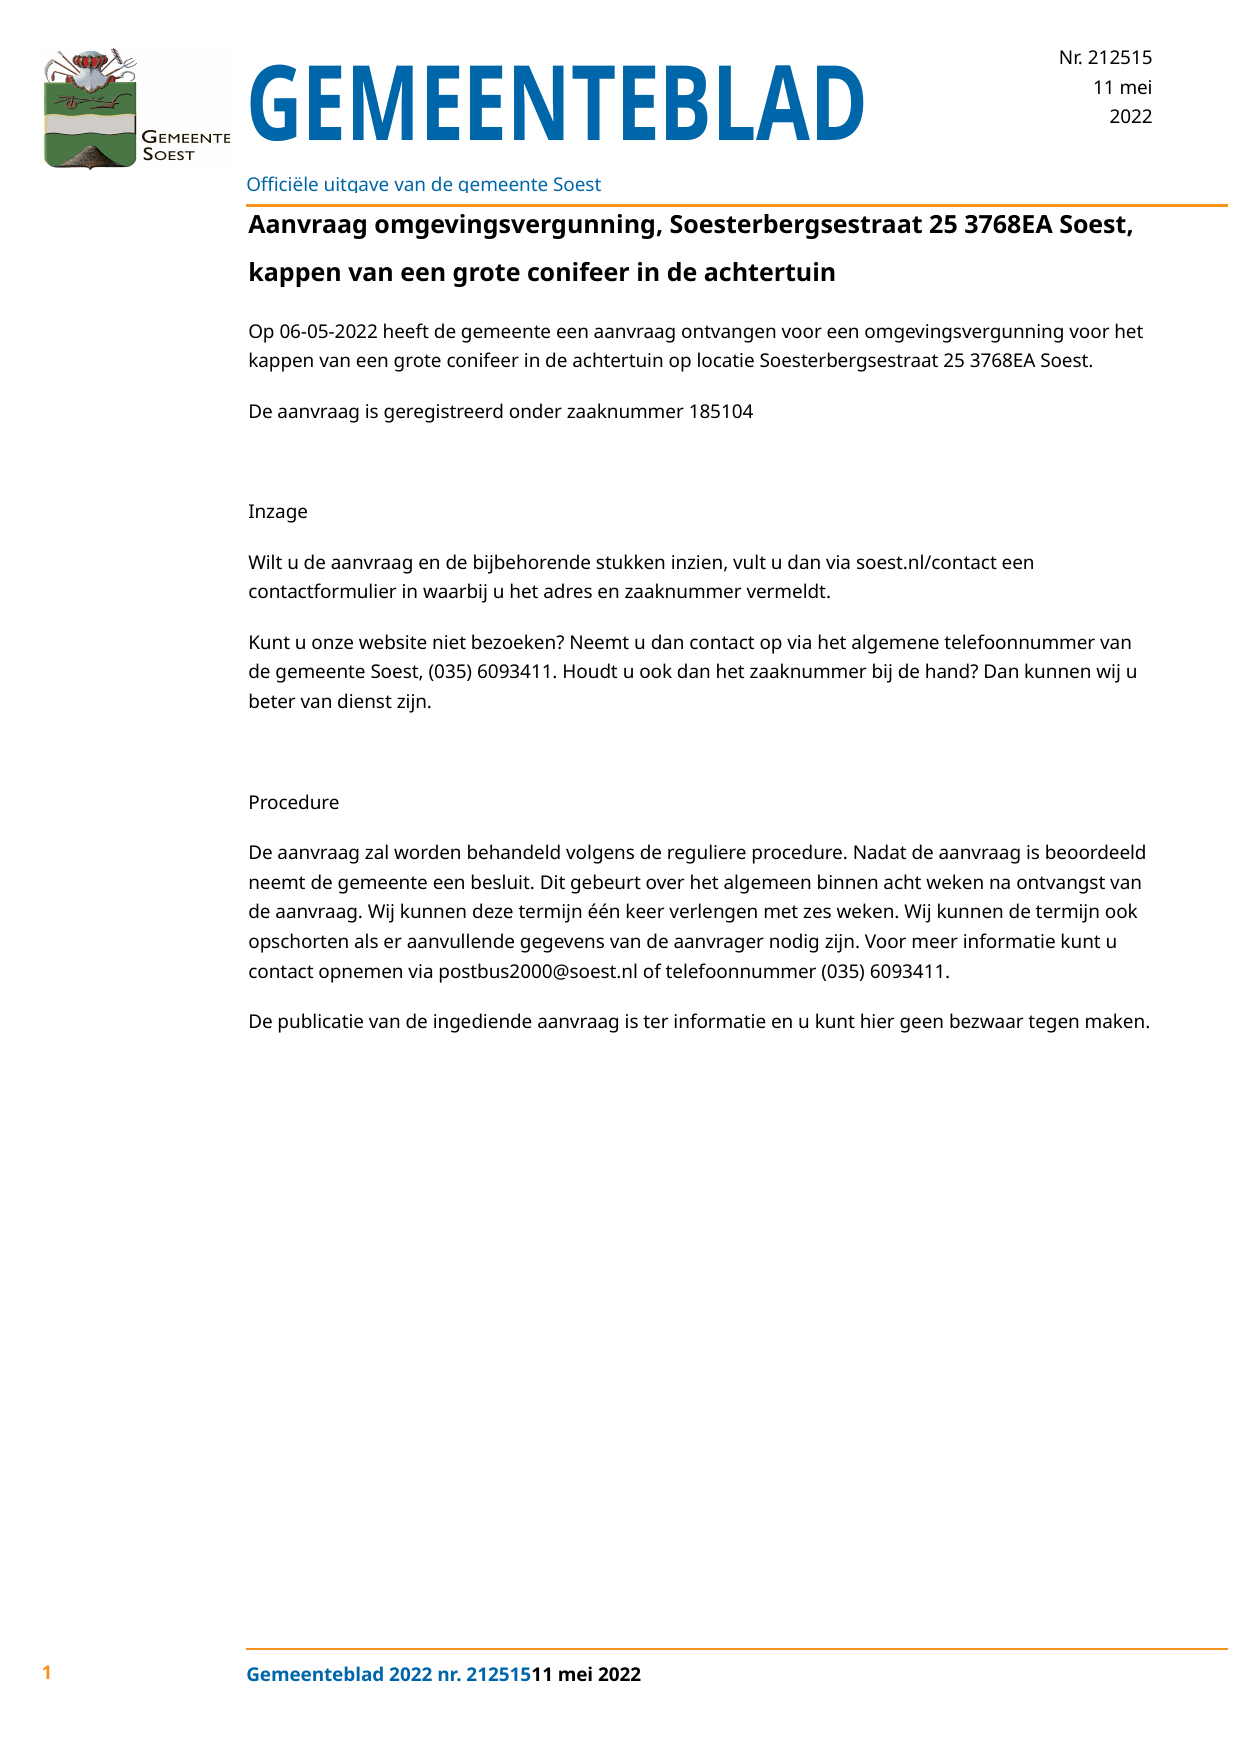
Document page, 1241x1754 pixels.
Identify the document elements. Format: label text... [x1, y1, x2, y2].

text Op 06-05-2022 heeft de gemeente een aanvraag ontvangen voor een omgevingsvergunning voor het kappen van een grote conifeer in de achtertuin op locatie Soesterbergsestraat 25 3768EA Soest. [248, 318, 1152, 373]
text De publicatie van de ingediende aanvraag is ter informatie en u kunt hier geen bezwaar tegen maken. [248, 1008, 1152, 1034]
text Kunt u onze website niet bezoeken? Neemt u dan contact op via het algemene telefoonnummer van de gemeente Soest, (035) 6093411. Houdt u ook dan het zaaknummer bij de hand? Dan kunnen wij u beter van dienst zijn. [248, 629, 1152, 714]
text Aanvraag omgevingsvergunning, Soesterbergsestraat 25 3768EA Soest, kappen van een grote conifeer in de achtertuin [248, 207, 1152, 288]
text Procedure [248, 789, 1152, 815]
text De aanvraag zal worden behandeld volgens de reguliere procedure. Nadat de aanvraag is beoordeeld neemt de gemeente een besluit. Dit gebeurt over het algemeen binnen acht weken na ontvangst van de aanvraag. Wij kunnen deze termijn één keer verlengen met zes weken. Wij kunnen de termijn ook opschorten als er aanvullende gegevens van de aanvrager nodig zijn. Voor meer informatie kunt u contact opnemen via postbus2000@soest.nl of telefoonnummer (035) 6093411. [248, 839, 1152, 984]
text Inzage [248, 499, 1152, 524]
text De aanvraag is geregistreerd onder zaaknummer 185104 [248, 398, 1152, 424]
text Wilt u de aanvraag en de bijbehorende stukken inzien, vult u dan via soest.nl/contact een contactformulier in waarbij u het adres en zaaknummer vermeldt. [248, 549, 1152, 604]
picture [41, 47, 231, 172]
